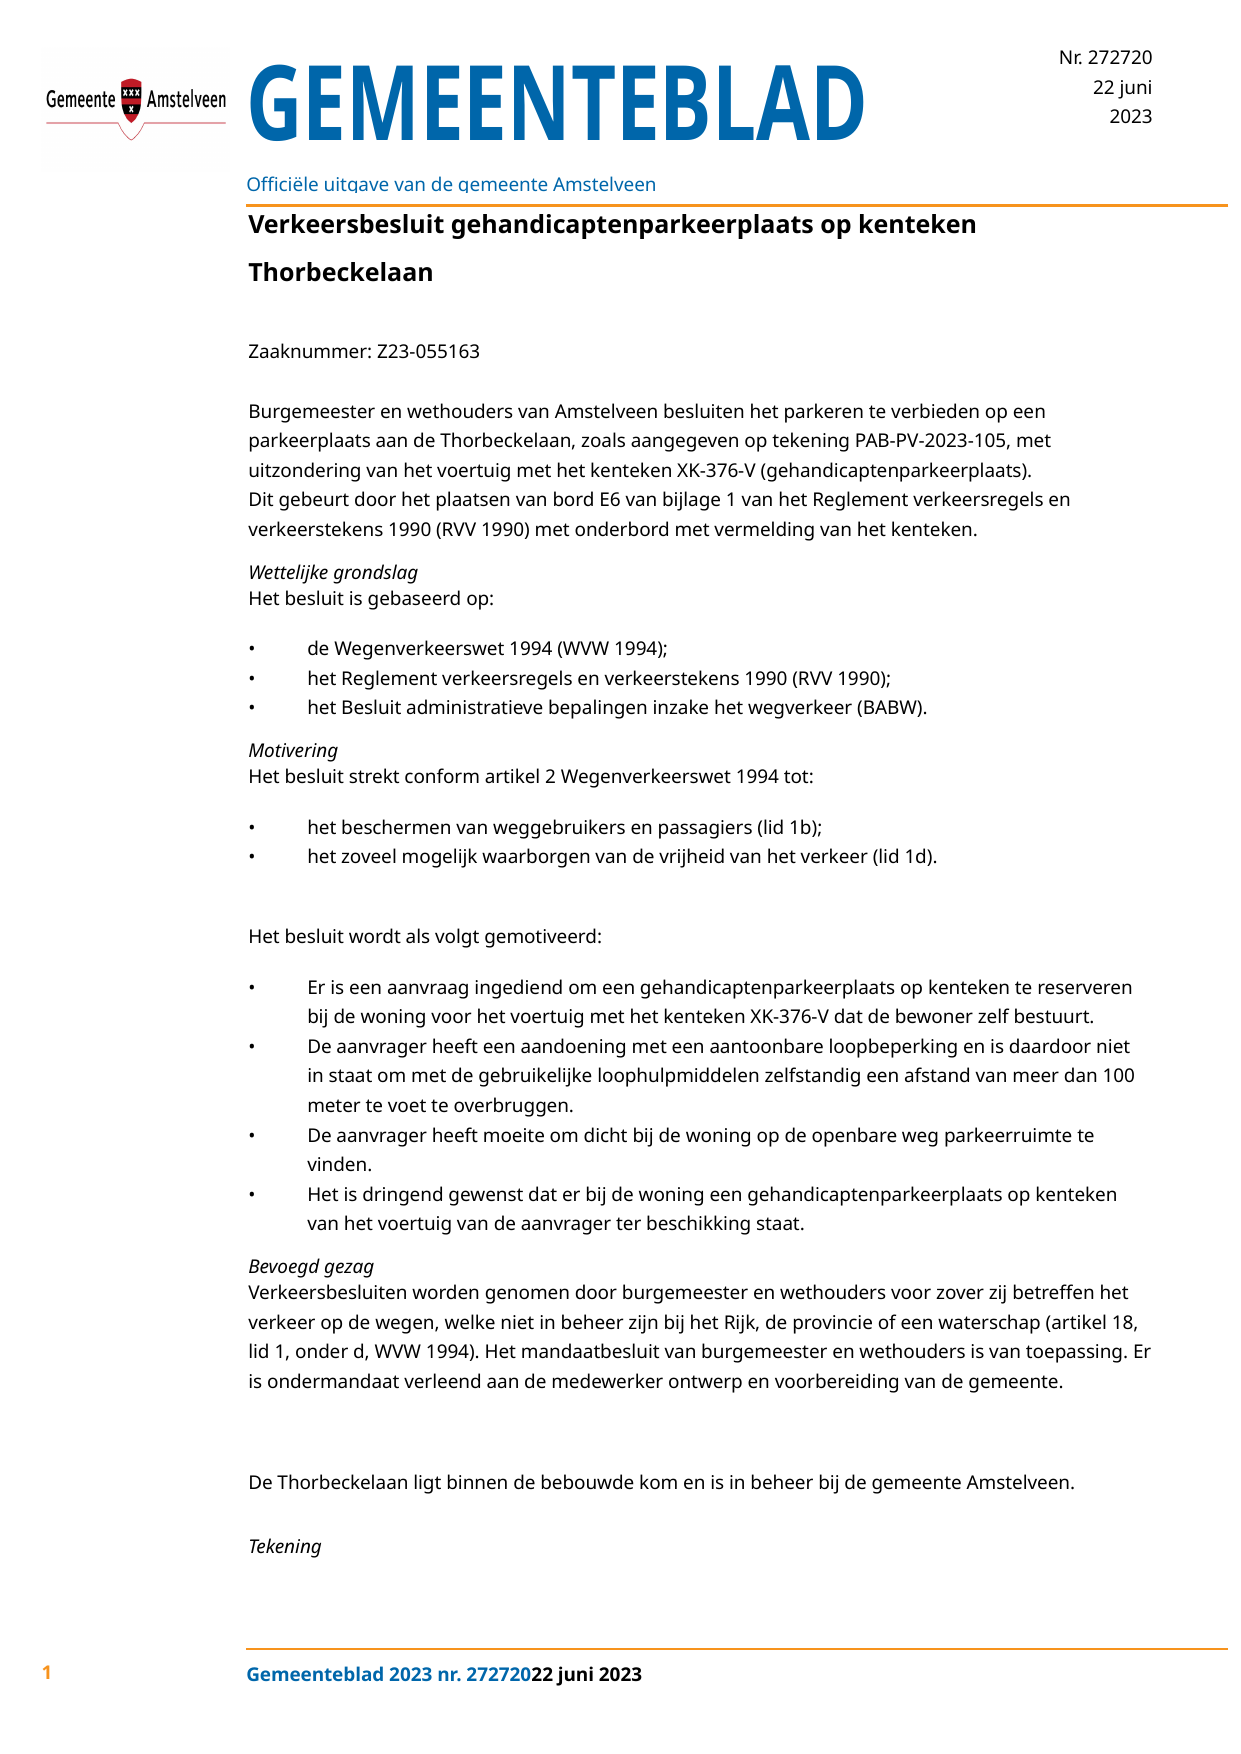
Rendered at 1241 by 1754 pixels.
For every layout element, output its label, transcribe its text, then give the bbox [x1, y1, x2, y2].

text Zaaknummer: Z23-055163 [248, 339, 1152, 364]
list het Reglement verkeersregels en verkeerstekens 1990 (RVV 1990); [248, 665, 1152, 691]
text Bevoegd gezag [248, 1254, 1152, 1279]
list het zoveel mogelijk waarborgen van de vrijheid van het verkeer (lid 1d). [248, 843, 1152, 869]
text Het besluit strekt conform artikel 2 Wegenverkeerswet 1994 tot: [248, 763, 1152, 789]
text Het besluit is gebaseerd op: [248, 585, 1152, 611]
text Motivering [248, 738, 1152, 763]
text Dit gebeurt door het plaatsen van bord E6 van bijlage 1 van het Reglement verkeersregels en verkeerstekens 1990 (RVV 1990) met onderbord met vermelding van het kenteken. [248, 487, 1152, 542]
list Er is een aanvraag ingediend om een gehandicaptenparkeerplaats op kenteken te reserveren bij de woning voor het voertuig met het kenteken XK-376-V dat de bewoner zelf bestuurt. [248, 974, 1152, 1029]
list De aanvrager heeft een aandoening met een aantoonbare loopbeperking en is daardoor niet in staat om met de gebruikelijke loophulpmiddelen zelfstandig een afstand van meer dan 100 meter te voet te overbruggen. [248, 1033, 1152, 1118]
list Het is dringend gewenst dat er bij de woning een gehandicaptenparkeerplaats op kenteken van het voertuig van de aanvrager ter beschikking staat. [248, 1181, 1152, 1236]
list De aanvrager heeft moeite om dicht bij de woning op de openbare weg parkeerruimte te vinden. [248, 1122, 1152, 1177]
text Verkeersbesluiten worden genomen door burgemeester en wethouders voor zover zij betreffen het verkeer op de wegen, welke niet in beheer zijn bij het Rijk, de provincie of een waterschap (artikel 18, lid 1, onder d, WVW 1994). Het mandaatbesluit van burgemeester en wethouders is van toepassing. Er is ondermandaat verleend aan de medewerker ontwerp en voorbereiding van de gemeente. [248, 1279, 1152, 1394]
list de Wegenverkeerswet 1994 (WVW 1994); [248, 635, 1152, 661]
text Burgemeester en wethouders van Amstelveen besluiten het parkeren te verbieden op een parkeerplaats aan de Thorbeckelaan, zoals aangegeven op tekening PAB-PV-2023-105, met uitzondering van het voertuig met het kenteken XK-376-V (gehandicaptenparkeerplaats). [248, 398, 1152, 483]
text Wettelijke grondslag [248, 559, 1152, 585]
text Tekening [248, 1533, 1152, 1559]
list het beschermen van weggebruikers en passagiers (lid 1b); [248, 814, 1152, 839]
picture [41, 47, 231, 172]
text Het besluit wordt als volgt gemotiveerd: [248, 923, 1152, 949]
list het Besluit administratieve bepalingen inzake het wegverkeer (BABW). [248, 694, 1152, 720]
text De Thorbeckelaan ligt binnen de bebouwde kom en is in beheer bij de gemeente Amstelveen. [248, 1469, 1152, 1495]
text Verkeersbesluit gehandicaptenparkeerplaats op kenteken Thorbeckelaan [248, 207, 1152, 288]
